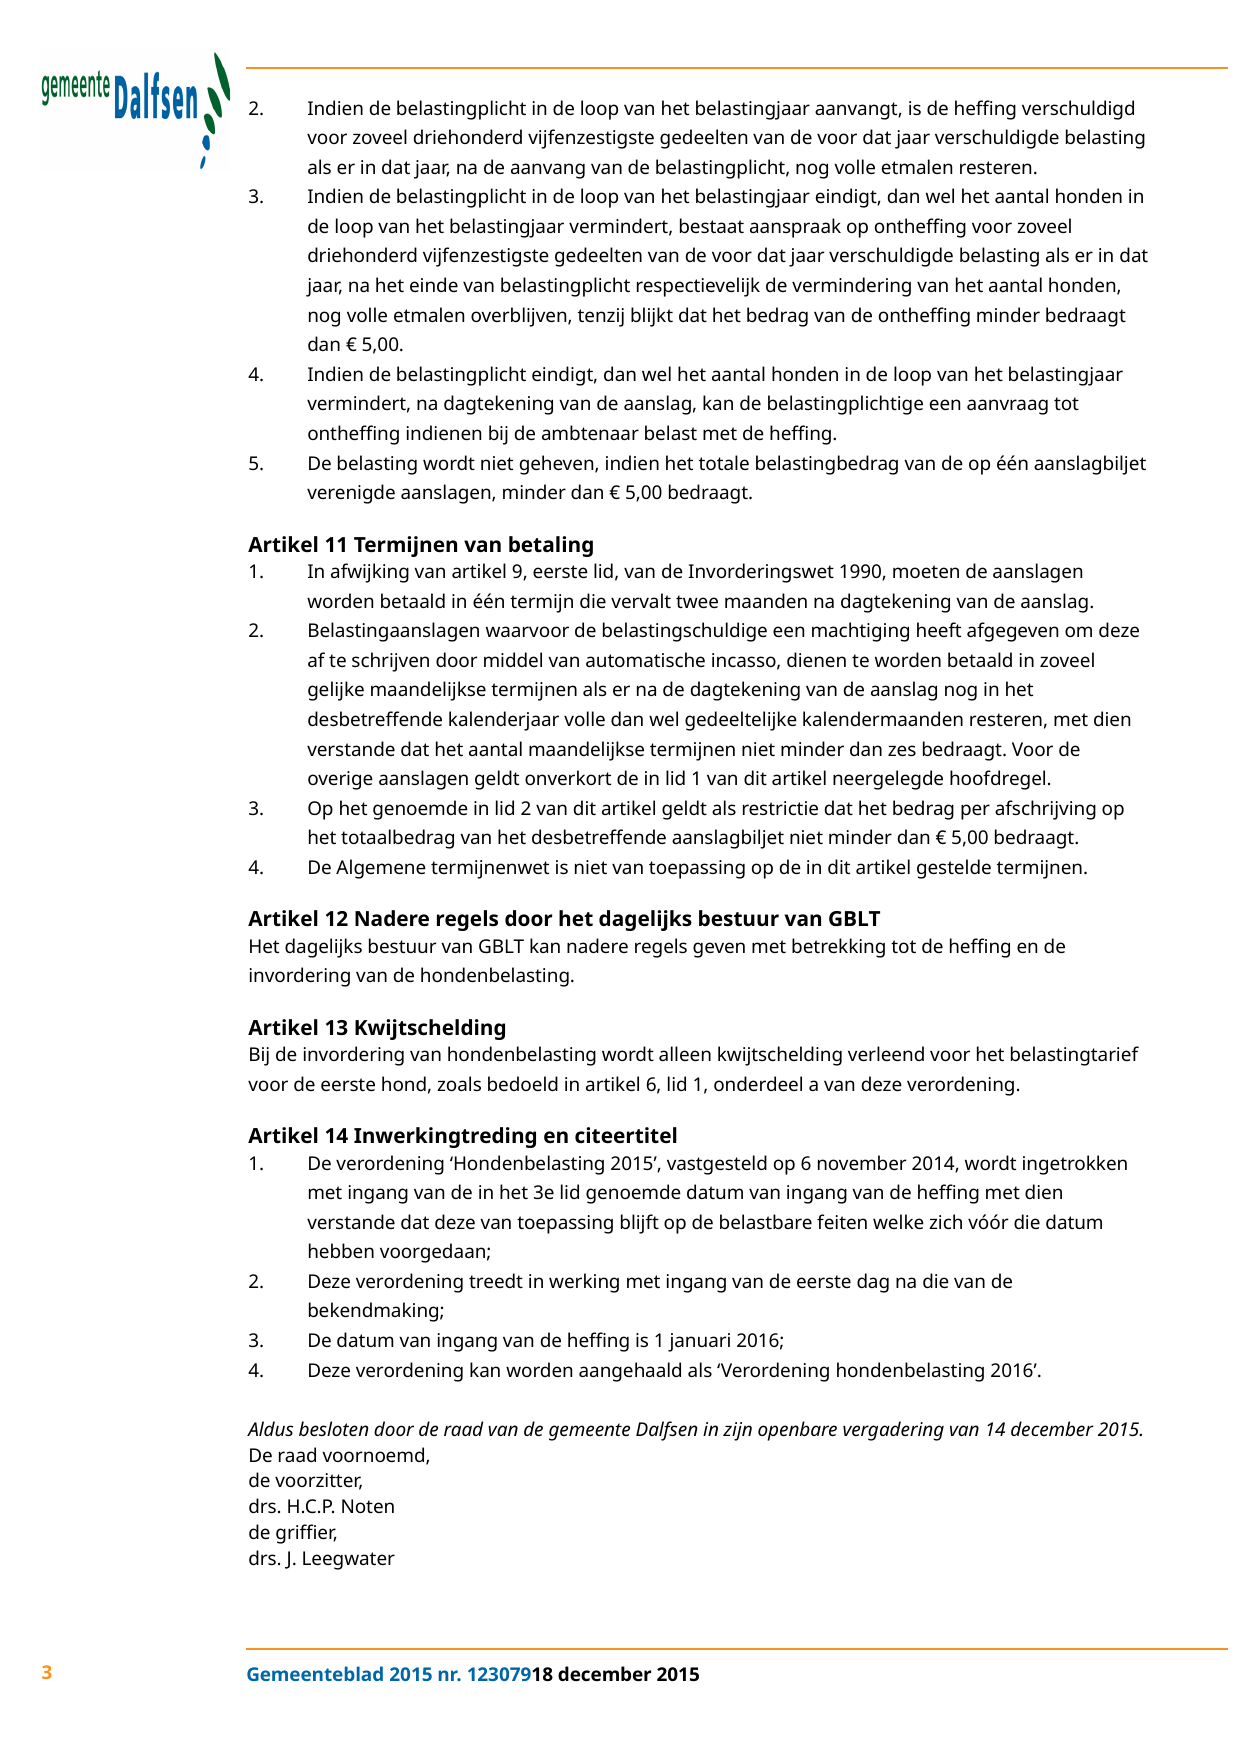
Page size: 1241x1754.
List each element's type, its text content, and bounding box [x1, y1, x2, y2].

text Aldus besloten door de raad van de gemeente Dalfsen in zijn openbare vergadering van 14 december 2015. [248, 1416, 1152, 1442]
text Artikel 14 Inwerkingtreding en citeertitel [248, 1121, 1152, 1150]
list Op het genoemde in lid 2 van dit artikel geldt als restrictie dat het bedrag per afschrijving op het totaalbedrag van het desbetreffende aanslagbiljet niet minder dan € 5,00 bedraagt. [248, 795, 1152, 850]
list Indien de belastingplicht in de loop van het belastingjaar aanvangt, is de heffing verschuldigd voor zoveel driehonderd vijfenzestigste gedeelten van de voor dat jaar verschuldigde belasting als er in dat jaar, na de aanvang van de belastingplicht, nog volle etmalen resteren. [248, 95, 1152, 180]
list In afwijking van artikel 9, eerste lid, van de Invorderingswet 1990, moeten de aanslagen worden betaald in één termijn die vervalt twee maanden na dagtekening van de aanslag. [248, 558, 1152, 613]
text Artikel 13 Kwijtschelding [248, 1013, 1152, 1041]
list De Algemene termijnenwet is niet van toepassing op de in dit artikel gestelde termijnen. [248, 854, 1152, 880]
list Deze verordening kan worden aangehaald als ‘Verordening hondenbelasting 2016’. [248, 1357, 1152, 1383]
text de griffier, [248, 1519, 1152, 1545]
text drs. H.C.P. Noten [248, 1493, 1152, 1519]
picture [41, 47, 231, 172]
text Bij de invordering van hondenbelasting wordt alleen kwijtschelding verleend voor het belastingtarief voor de eerste hond, zoals bedoeld in artikel 6, lid 1, onderdeel a van deze verordening. [248, 1041, 1152, 1097]
text de voorzitter, [248, 1467, 1152, 1493]
text Het dagelijks bestuur van GBLT kan nadere regels geven met betrekking tot de heffing en de invordering van de hondenbelasting. [248, 933, 1152, 988]
list De verordening ‘Hondenbelasting 2015’, vastgesteld op 6 november 2014, wordt ingetrokken met ingang van de in het 3e lid genoemde datum van ingang van de heffing met dien verstande dat deze van toepassing blijft op de belastbare feiten welke zich vóór die datum hebben voorgedaan; [248, 1150, 1152, 1264]
text De raad voornoemd, [248, 1442, 1152, 1467]
list Indien de belastingplicht in de loop van het belastingjaar eindigt, dan wel het aantal honden in de loop van het belastingjaar vermindert, bestaat aanspraak op ontheffing voor zoveel driehonderd vijfenzestigste gedeelten van de voor dat jaar verschuldigde belasting als er in dat jaar, na het einde van belastingplicht respectievelijk de vermindering van het aantal honden, nog volle etmalen overblijven, tenzij blijkt dat het bedrag van de ontheffing minder bedraagt dan € 5,00. [248, 183, 1152, 357]
list De datum van ingang van de heffing is 1 januari 2016; [248, 1327, 1152, 1353]
list De belasting wordt niet geheven, indien het totale belastingbedrag van de op één aanslagbiljet verenigde aanslagen, minder dan € 5,00 bedraagt. [248, 450, 1152, 505]
list Belastingaanslagen waarvoor de belastingschuldige een machtiging heeft afgegeven om deze af te schrijven door middel van automatische incasso, dienen te worden betaald in zoveel gelijke maandelijkse termijnen als er na de dagtekening van de aanslag nog in het desbetreffende kalenderjaar volle dan wel gedeeltelijke kalendermaanden resteren, met dien verstande dat het aantal maandelijkse termijnen niet minder dan zes bedraagt. Voor de overige aanslagen geldt onverkort de in lid 1 van dit artikel neergelegde hoofdregel. [248, 617, 1152, 791]
text Artikel 11 Termijnen van betaling [248, 530, 1152, 558]
text drs. J. Leegwater [248, 1545, 1152, 1570]
list Indien de belastingplicht eindigt, dan wel het aantal honden in de loop van het belastingjaar vermindert, na dagtekening van de aanslag, kan de belastingplichtige een aanvraag tot ontheffing indienen bij de ambtenaar belast met de heffing. [248, 361, 1152, 446]
list Deze verordening treedt in werking met ingang van de eerste dag na die van de bekendmaking; [248, 1268, 1152, 1323]
text Artikel 12 Nadere regels door het dagelijks bestuur van GBLT [248, 904, 1152, 933]
